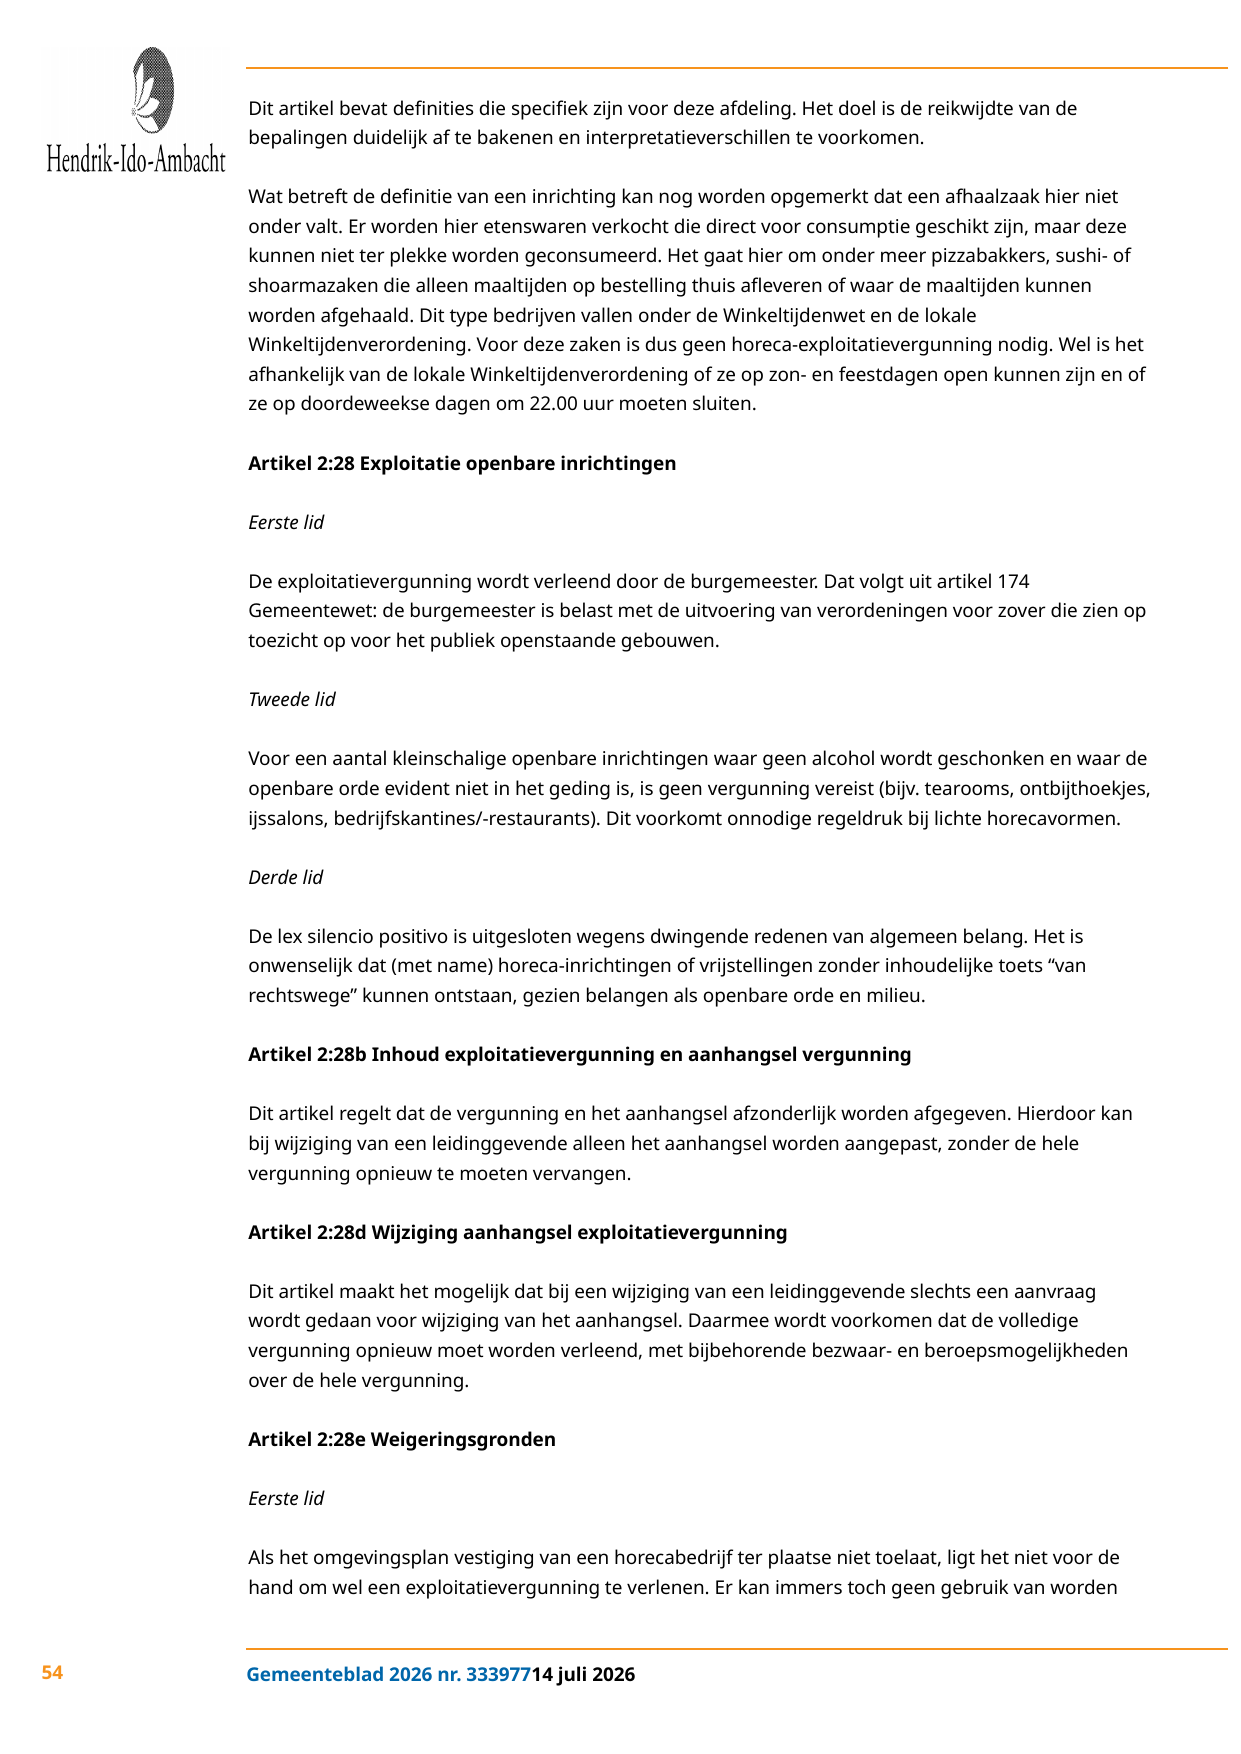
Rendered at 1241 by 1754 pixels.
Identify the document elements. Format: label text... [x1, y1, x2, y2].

text Tweede lid [248, 686, 1152, 712]
text Eerste lid [248, 1485, 1152, 1511]
text Dit artikel regelt dat de vergunning en het aanhangsel afzonderlijk worden afgegeven. Hierdoor kan bij wijziging van een leidinggevende alleen het aanhangsel worden aangepast, zonder de hele vergunning opnieuw te moeten vervangen. [248, 1101, 1152, 1186]
text Dit artikel maakt het mogelijk dat bij een wijziging van een leidinggevende slechts een aanvraag wordt gedaan voor wijziging van het aanhangsel. Daarmee wordt voorkomen dat de volledige vergunning opnieuw moet worden verleend, met bijbehorende bezwaar- en beroepsmogelijkheden over de hele vergunning. [248, 1278, 1152, 1393]
text Dit artikel bevat definities die specifiek zijn voor deze afdeling. Het doel is de reikwijdte van de bepalingen duidelijk af te bakenen en interpretatieverschillen te voorkomen. [248, 95, 1152, 150]
text Artikel 2:28d Wijziging aanhangsel exploitatievergunning [248, 1219, 1152, 1245]
text De lex silencio positivo is uitgesloten wegens dwingende redenen van algemeen belang. Het is onwenselijk dat (met name) horeca-inrichtingen of vrijstellingen zonder inhoudelijke toets “van rechtswege” kunnen ontstaan, gezien belangen als openbare orde en milieu. [248, 923, 1152, 1008]
text Artikel 2:28 Exploitatie openbare inrichtingen [248, 450, 1152, 476]
text Als het omgevingsplan vestiging van een horecabedrijf ter plaatse niet toelaat, ligt het niet voor de hand om wel een exploitatievergunning te verlenen. Er kan immers toch geen gebruik van worden [248, 1544, 1152, 1600]
text Eerste lid [248, 509, 1152, 535]
text Artikel 2:28b Inhoud exploitatievergunning en aanhangsel vergunning [248, 1041, 1152, 1067]
text De exploitatievergunning wordt verleend door de burgemeester. Dat volgt uit artikel 174 Gemeentewet: de burgemeester is belast met de uitvoering van verordeningen voor zover die zien op toezicht op voor het publiek openstaande gebouwen. [248, 568, 1152, 653]
text Derde lid [248, 864, 1152, 890]
text Wat betreft de definitie van een inrichting kan nog worden opgemerkt dat een afhaalzaak hier niet onder valt. Er worden hier etenswaren verkocht die direct voor consumptie geschikt zijn, maar deze kunnen niet ter plekke worden geconsumeerd. Het gaat hier om onder meer pizzabakkers, sushi- of shoarmazaken die alleen maaltijden op bestelling thuis afleveren of waar de maaltijden kunnen worden afgehaald. Dit type bedrijven vallen onder de Winkeltijdenwet en de lokale Winkeltijdenverordening. Voor deze zaken is dus geen horeca-exploitatievergunning nodig. Wel is het afhankelijk van de lokale Winkeltijdenverordening of ze op zon- en feestdagen open kunnen zijn en of ze op doordeweekse dagen om 22.00 uur moeten sluiten. [248, 183, 1152, 416]
text Voor een aantal kleinschalige openbare inrichtingen waar geen alcohol wordt geschonken en waar de openbare orde evident niet in het geding is, is geen vergunning vereist (bijv. tearooms, ontbijthoekjes, ijssalons, bedrijfskantines/-restaurants). Dit voorkomt onnodige regeldruk bij lichte horecavormen. [248, 746, 1152, 831]
picture [41, 47, 231, 172]
text Artikel 2:28e Weigeringsgronden [248, 1426, 1152, 1452]
